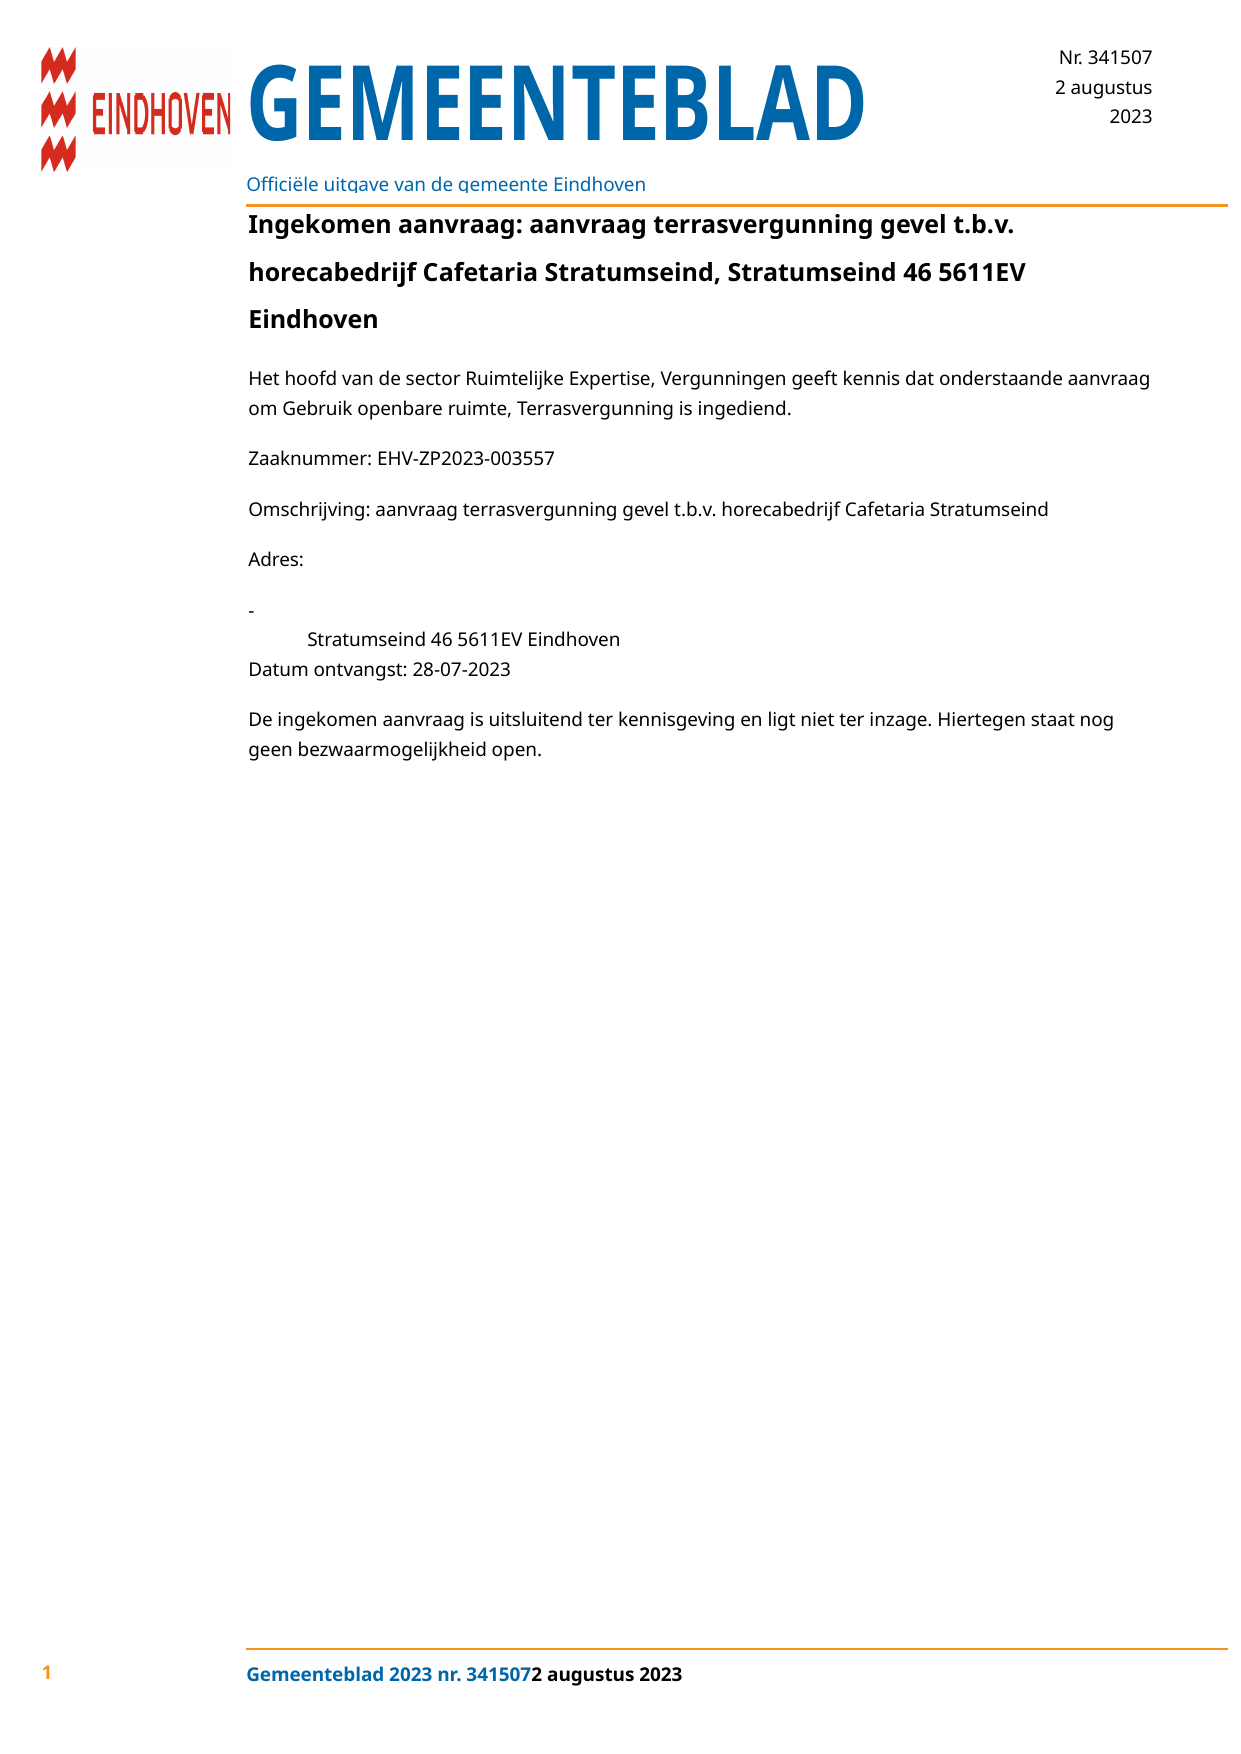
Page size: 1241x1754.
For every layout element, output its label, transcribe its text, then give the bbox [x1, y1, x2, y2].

text Adres: [248, 546, 1152, 572]
text Datum ontvangst: 28-07-2023 [248, 656, 1152, 682]
list Stratumseind 46 5611EV Eindhoven [248, 626, 1152, 652]
text De ingekomen aanvraag is uitsluitend ter kennisgeving en ligt niet ter inzage. Hiertegen staat nog geen bezwaarmogelijkheid open. [248, 706, 1152, 762]
text Zaaknummer: EHV-ZP2023-003557 [248, 446, 1152, 471]
picture [41, 47, 231, 172]
text Het hoofd van de sector Ruimtelijke Expertise, Vergunningen geeft kennis dat onderstaande aanvraag om Gebruik openbare ruimte, Terrasvergunning is ingediend. [248, 366, 1152, 421]
text Ingekomen aanvraag: aanvraag terrasvergunning gevel t.b.v. horecabedrijf Cafetaria Stratumseind, Stratumseind 46 5611EV Eindhoven [248, 207, 1152, 336]
text Omschrijving: aanvraag terrasvergunning gevel t.b.v. horecabedrijf Cafetaria Stratumseind [248, 496, 1152, 522]
